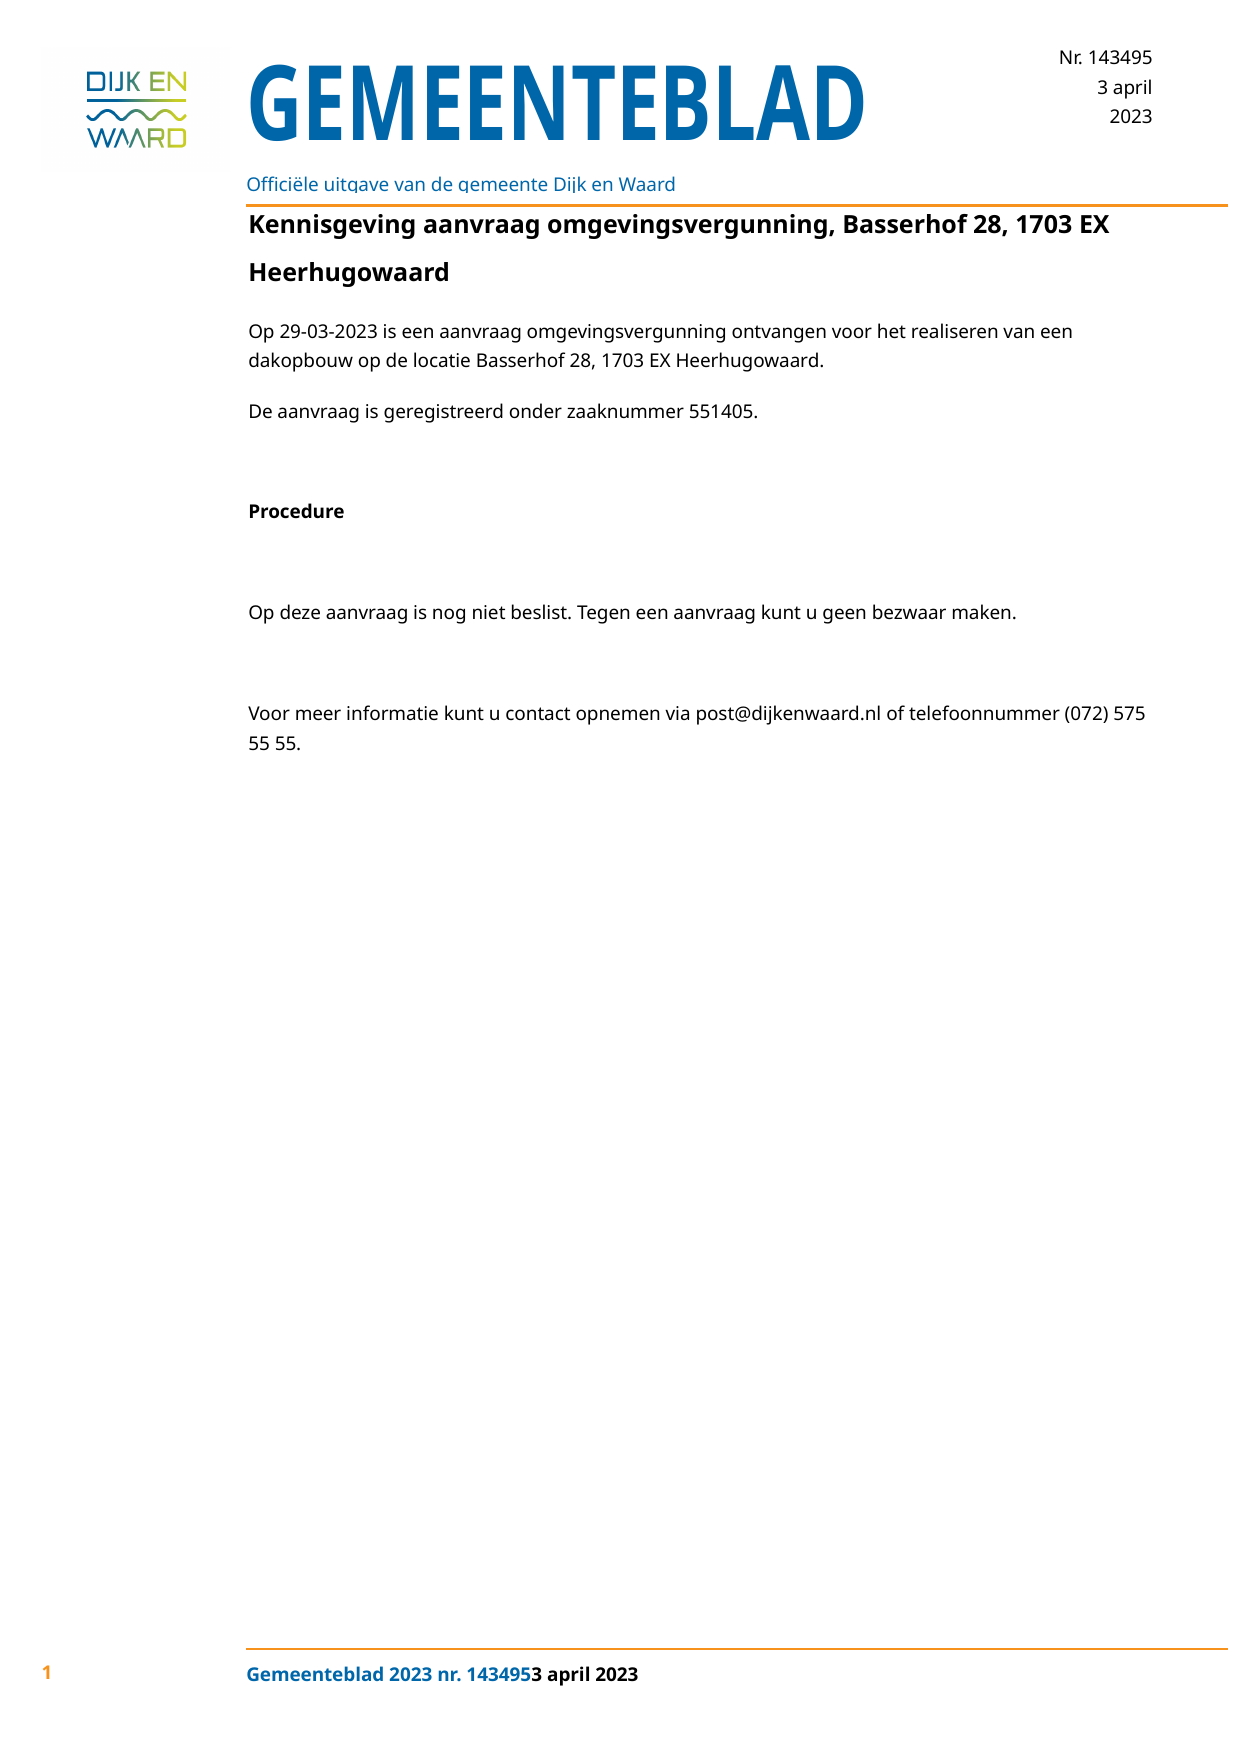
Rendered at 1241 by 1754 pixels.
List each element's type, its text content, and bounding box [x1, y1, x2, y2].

text Op deze aanvraag is nog niet beslist. Tegen een aanvraag kunt u geen bezwaar maken. [248, 599, 1152, 625]
text Procedure [248, 499, 1152, 524]
picture [41, 47, 231, 172]
text Op 29-03-2023 is een aanvraag omgevingsvergunning ontvangen voor het realiseren van een dakopbouw op de locatie Basserhof 28, 1703 EX Heerhugowaard. [248, 318, 1152, 373]
text De aanvraag is geregistreerd onder zaaknummer 551405. [248, 398, 1152, 424]
text Voor meer informatie kunt u contact opnemen via post@dijkenwaard.nl of telefoonnummer (072) 575 55 55. [248, 700, 1152, 756]
text Kennisgeving aanvraag omgevingsvergunning, Basserhof 28, 1703 EX Heerhugowaard [248, 207, 1152, 288]
